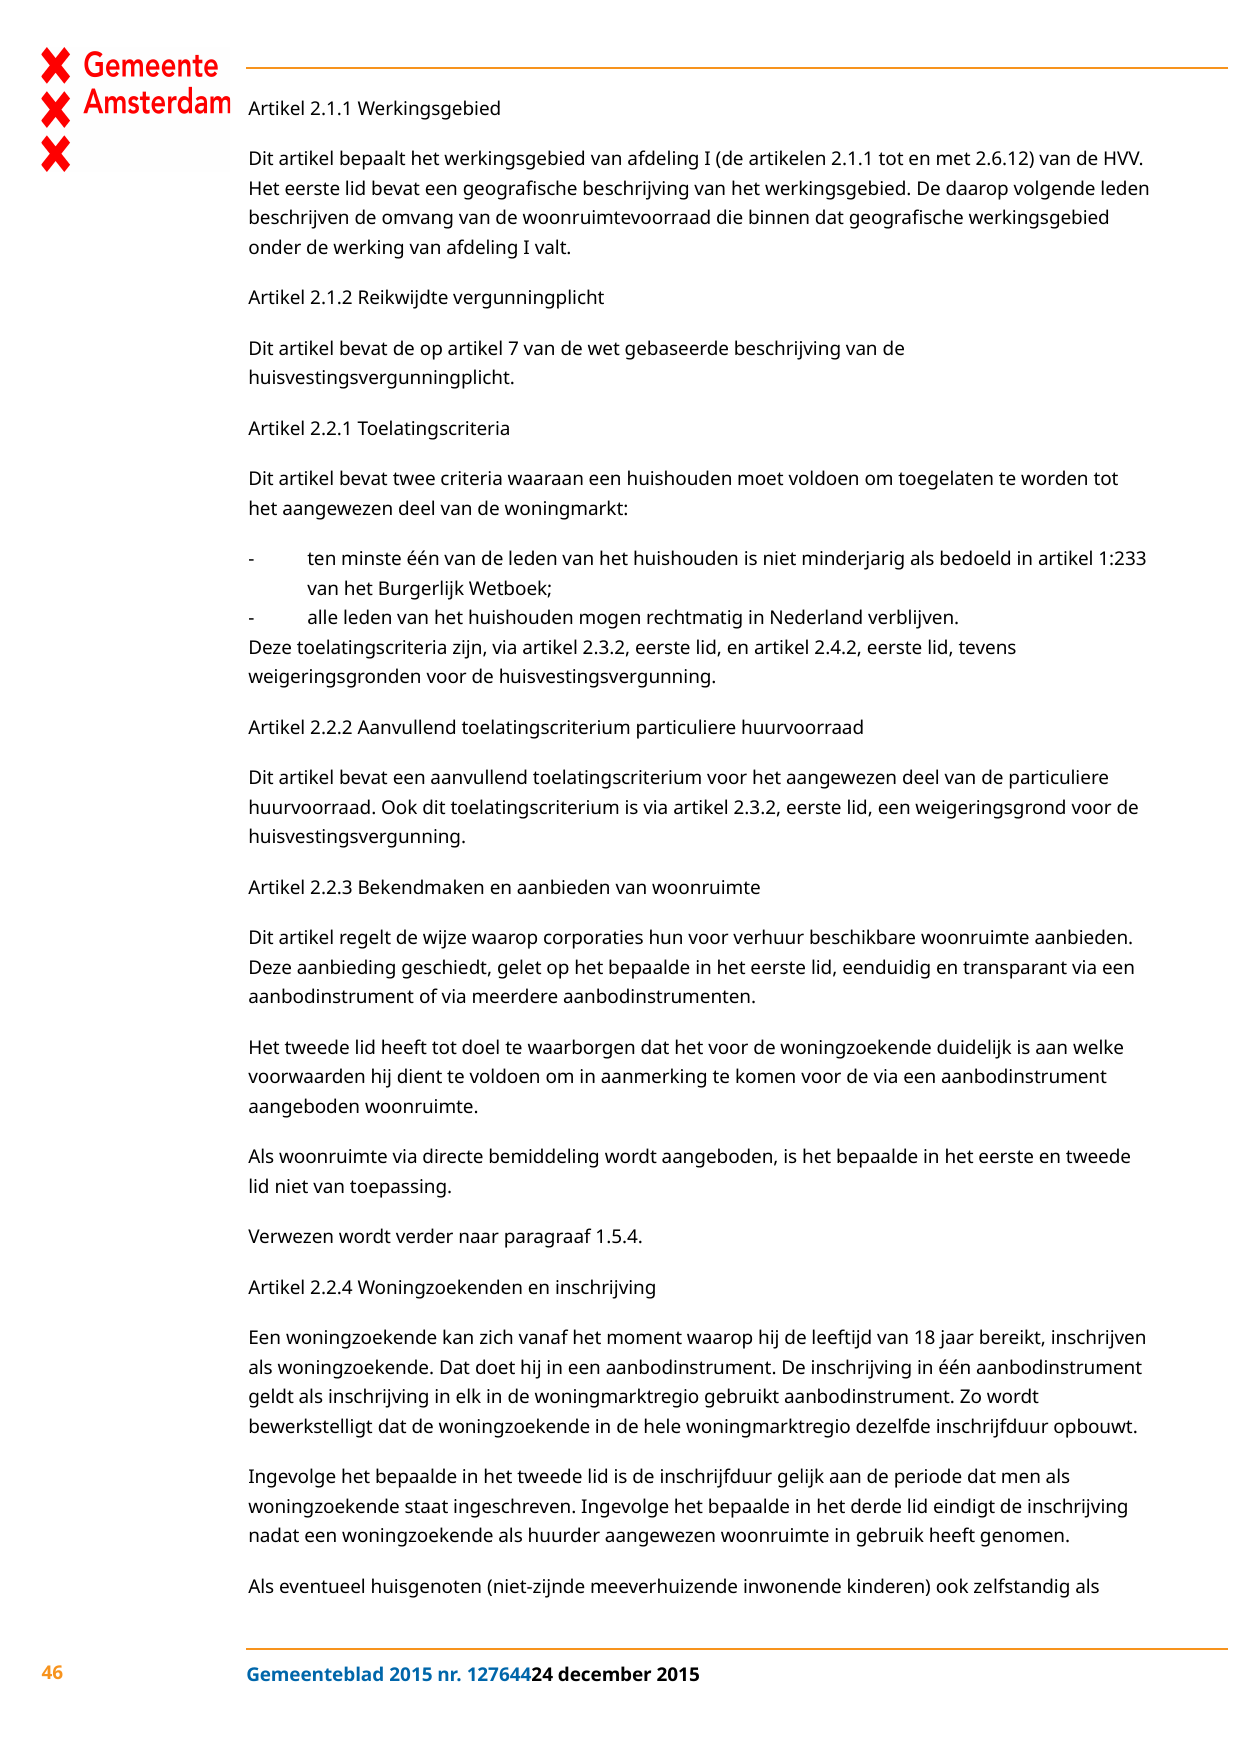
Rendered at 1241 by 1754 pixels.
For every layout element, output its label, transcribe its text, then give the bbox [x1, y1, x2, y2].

text Als eventueel huisgenoten (niet-zijnde meeverhuizende inwonende kinderen) ook zelfstandig als [248, 1573, 1152, 1599]
text Artikel 2.1.2 Reikwijdte vergunningplicht [248, 284, 1152, 310]
text Als woonruimte via directe bemiddeling wordt aangeboden, is het bepaalde in het eerste en tweede lid niet van toepassing. [248, 1143, 1152, 1199]
list ten minste één van de leden van het huishouden is niet minderjarig als bedoeld in artikel 1:233 van het Burgerlijk Wetboek; [248, 545, 1152, 601]
text Dit artikel bevat de op artikel 7 van de wet gebaseerde beschrijving van de huisvestingsvergunningplicht. [248, 335, 1152, 390]
text Dit artikel bevat twee criteria waaraan een huishouden moet voldoen om toegelaten te worden tot het aangewezen deel van de woningmarkt: [248, 465, 1152, 521]
text Artikel 2.2.4 Woningzoekenden en inschrijving [248, 1274, 1152, 1300]
text Ingevolge het bepaalde in het tweede lid is de inschrijfduur gelijk aan de periode dat men als woningzoekende staat ingeschreven. Ingevolge het bepaalde in het derde lid eindigt de inschrijving nadat een woningzoekende als huurder aangewezen woonruimte in gebruik heeft genomen. [248, 1463, 1152, 1548]
text Dit artikel bevat een aanvullend toelatingscriterium voor het aangewezen deel van de particuliere huurvoorraad. Ook dit toelatingscriterium is via artikel 2.3.2, eerste lid, een weigeringsgrond voor de huisvestingsvergunning. [248, 764, 1152, 849]
text Verwezen wordt verder naar paragraaf 1.5.4. [248, 1223, 1152, 1249]
text Een woningzoekende kan zich vanaf het moment waarop hij de leeftijd van 18 jaar bereikt, inschrijven als woningzoekende. Dat doet hij in een aanbodinstrument. De inschrijving in één aanbodinstrument geldt als inschrijving in elk in de woningmarktregio gebruikt aanbodinstrument. Zo wordt bewerkstelligt dat de woningzoekende in de hele woningmarktregio dezelfde inschrijfduur opbouwt. [248, 1324, 1152, 1439]
text Artikel 2.1.1 Werkingsgebied [248, 95, 1152, 121]
text Het tweede lid heeft tot doel te waarborgen dat het voor de woningzoekende duidelijk is aan welke voorwaarden hij dient te voldoen om in aanmerking te komen voor de via een aanbodinstrument aangeboden woonruimte. [248, 1034, 1152, 1119]
text Deze toelatingscriteria zijn, via artikel 2.3.2, eerste lid, en artikel 2.4.2, eerste lid, tevens weigeringsgronden voor de huisvestingsvergunning. [248, 634, 1152, 689]
list alle leden van het huishouden mogen rechtmatig in Nederland verblijven. [248, 604, 1152, 630]
text Artikel 2.2.3 Bekendmaken en aanbieden van woonruimte [248, 874, 1152, 900]
text Artikel 2.2.2 Aanvullend toelatingscriterium particuliere huurvoorraad [248, 714, 1152, 740]
text Artikel 2.2.1 Toelatingscriteria [248, 415, 1152, 441]
picture [41, 47, 231, 172]
text Dit artikel regelt de wijze waarop corporaties hun voor verhuur beschikbare woonruimte aanbieden. Deze aanbieding geschiedt, gelet op het bepaalde in het eerste lid, eenduidig en transparant via een aanbodinstrument of via meerdere aanbodinstrumenten. [248, 924, 1152, 1009]
text Dit artikel bepaalt het werkingsgebied van afdeling I (de artikelen 2.1.1 tot en met 2.6.12) van de HVV. Het eerste lid bevat een geografische beschrijving van het werkingsgebied. De daarop volgende leden beschrijven de omvang van de woonruimtevoorraad die binnen dat geografische werkingsgebied onder de werking van afdeling I valt. [248, 145, 1152, 260]
